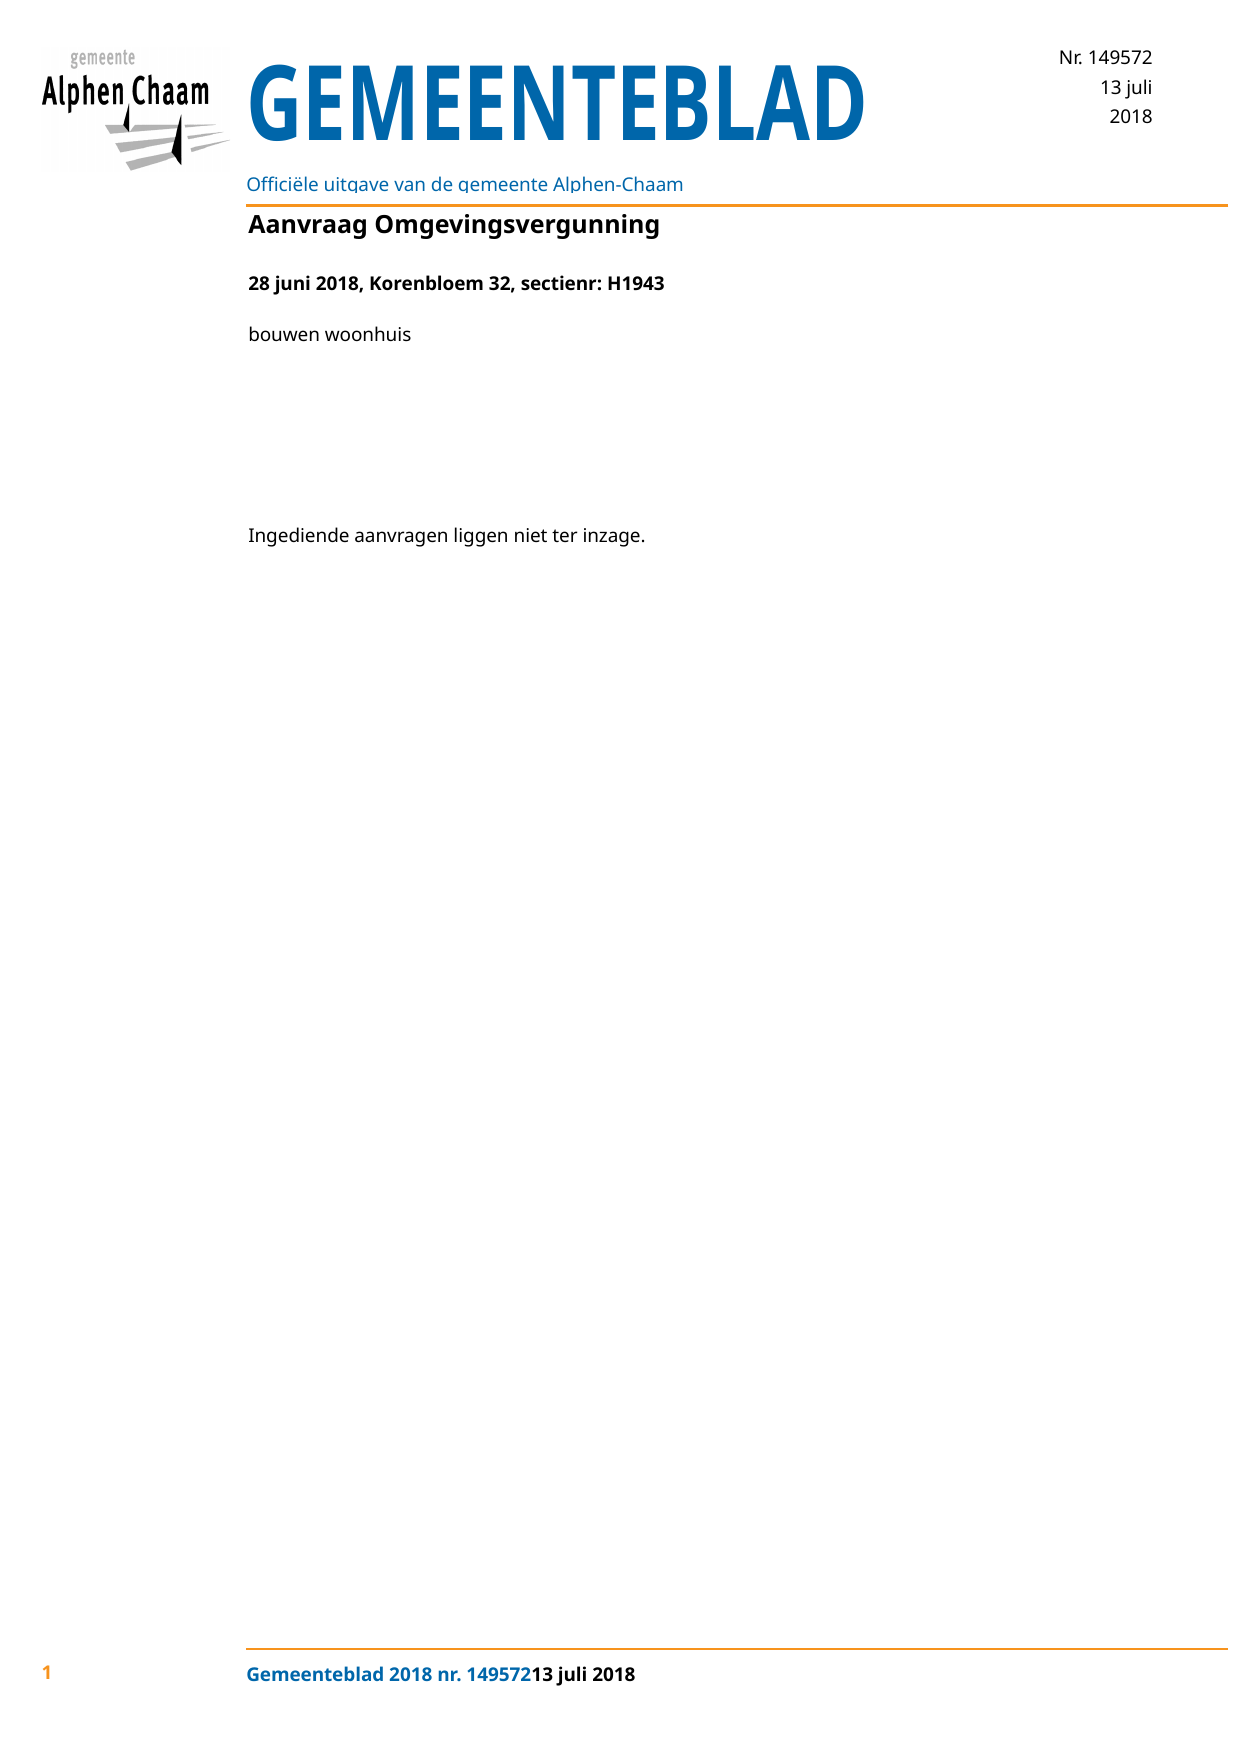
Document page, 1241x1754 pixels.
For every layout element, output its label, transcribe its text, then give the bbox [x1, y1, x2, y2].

text Ingediende aanvragen liggen niet ter inzage. [248, 522, 1152, 548]
picture [41, 47, 231, 172]
text Aanvraag Omgevingsvergunning [248, 207, 1152, 241]
text bouwen woonhuis [248, 321, 1152, 346]
text 28 juni 2018, Korenbloem 32, sectienr: H1943 [248, 270, 1152, 296]
